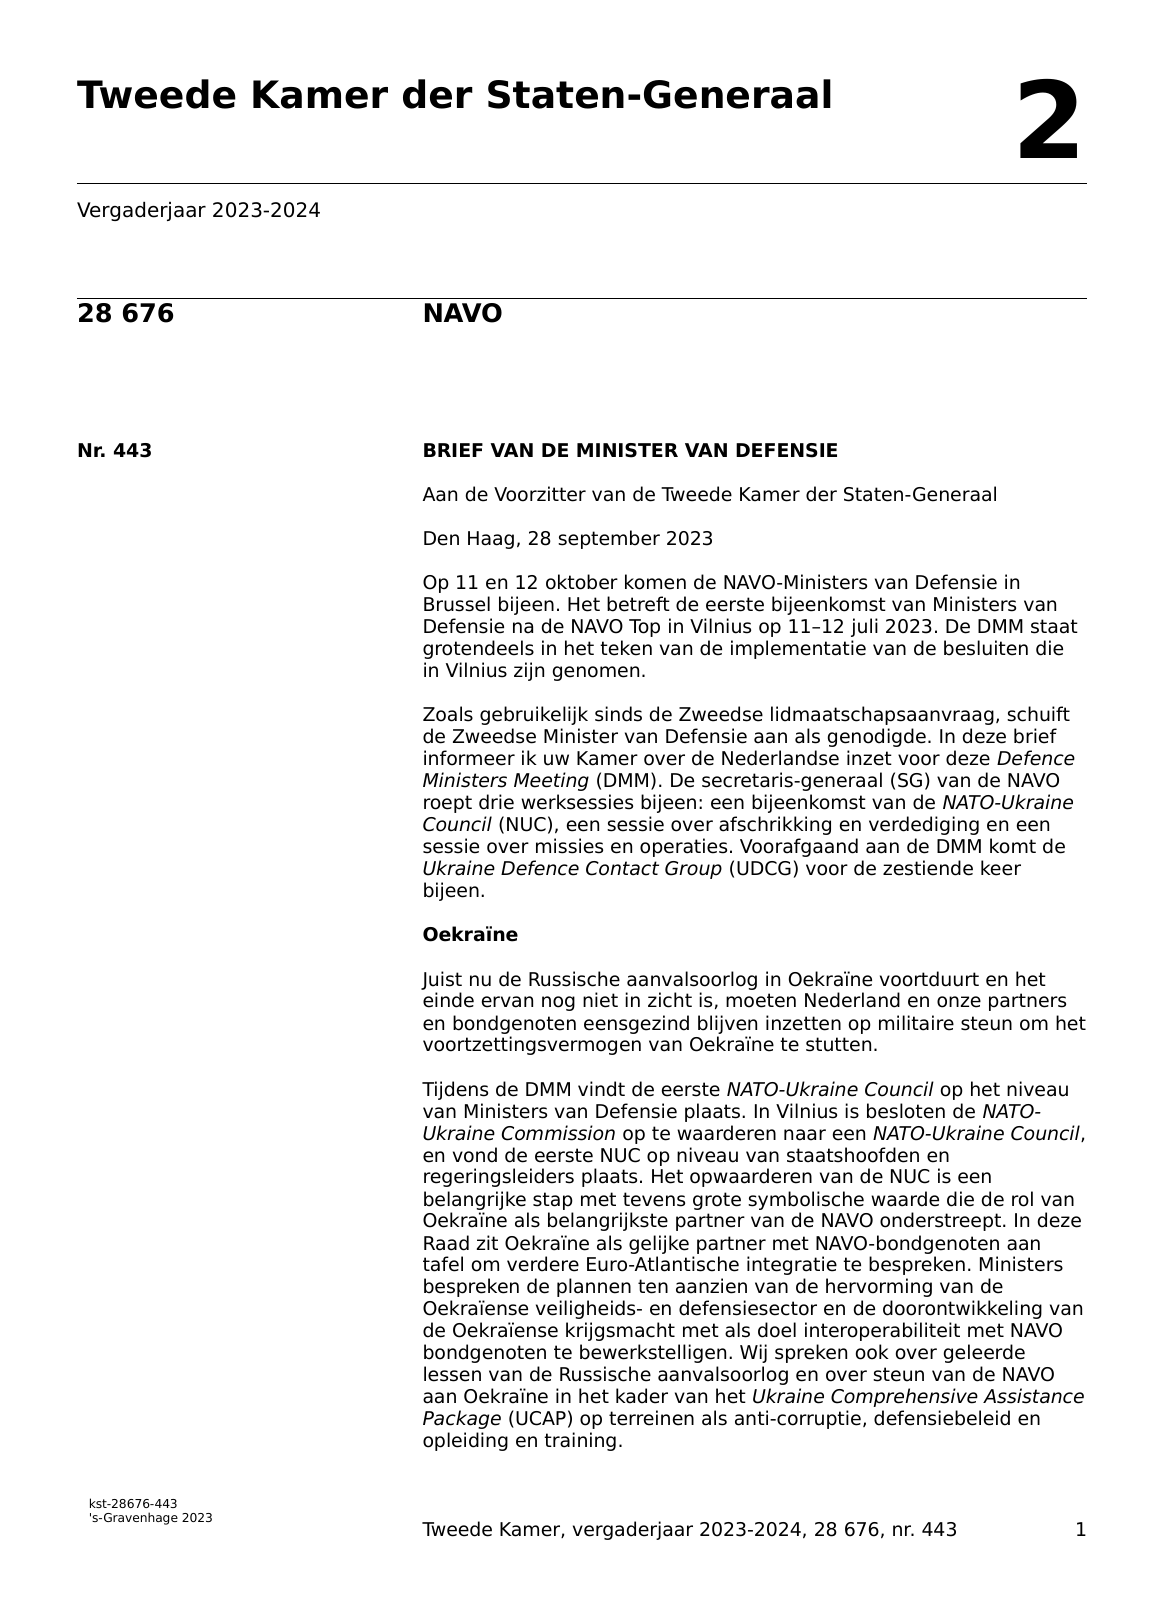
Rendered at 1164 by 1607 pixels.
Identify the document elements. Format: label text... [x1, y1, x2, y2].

text Op 11 en 12 oktober komen de NAVO-Ministers van Defensie in Brussel bijeen. Het betreft de eerste bijeenkomst van Ministers van Defensie na de NAVO Top in Vilnius op 11–12 juli 2023. De DMM staat grotendeels in het teken van de implementatie van de besluiten die in Vilnius zijn genomen. [422, 572, 1087, 682]
text Juist nu de Russische aanvalsoorlog in Oekraïne voortduurt en het einde ervan nog niet in zicht is, moeten Nederland en onze partners en bondgenoten eensgezind blijven inzetten op militaire steun om het voortzettingsvermogen van Oekraïne te stutten. [422, 968, 1087, 1056]
subtitle Oekraïne [422, 924, 1087, 946]
text Den Haag, 28 september 2023 [422, 528, 1087, 550]
text Aan de Voorzitter van de Tweede Kamer der Staten-Generaal [422, 484, 1087, 506]
table_cell Vergaderjaar 2023-2024 [77, 184, 1087, 298]
table_header Tweede Kamer der Staten-Generaal [77, 59, 886, 183]
text 's-Gravenhage 2023 [88, 1511, 323, 1525]
subtitle 28 676 NAVO [77, 299, 1087, 329]
table_header 2 [886, 59, 1087, 183]
text Zoals gebruikelijk sinds de Zweedse lidmaatschapsaanvraag, schuift de Zweedse Minister van Defensie aan als genodigde. In deze brief informeer ik uw Kamer over de Nederlandse inzet voor deze Defence Ministers Meeting (DMM). De secretaris-generaal (SG) van de NAVO roept drie werksessies bijeen: een bijeenkomst van de NATO-Ukraine Council (NUC), een sessie over afschrikking en verdediging en een sessie over missies en operaties. Voorafgaand aan de DMM komt de Ukraine Defence Contact Group (UDCG) voor de zestiende keer bijeen. [422, 704, 1087, 902]
text kst-28676-443 [88, 1497, 323, 1511]
subtitle Nr. 443 BRIEF VAN DE MINISTER VAN DEFENSIE [77, 440, 1087, 462]
text Tijdens de DMM vindt de eerste NATO-Ukraine Council op het niveau van Ministers van Defensie plaats. In Vilnius is besloten de NATO-Ukraine Commission op te waarderen naar een NATO-Ukraine Council, en vond de eerste NUC op niveau van staatshoofden en regeringsleiders plaats. Het opwaarderen van de NUC is een belangrijke stap met tevens grote symbolische waarde die de rol van Oekraïne als belangrijkste partner van de NAVO onderstreept. In deze Raad zit Oekraïne als gelijke partner met NAVO-bondgenoten aan tafel om verdere Euro-Atlantische integratie te bespreken. Ministers bespreken de plannen ten aanzien van de hervorming van de Oekraïense veiligheids- en defensiesector en de doorontwikkeling van de Oekraïense krijgsmacht met als doel interoperabiliteit met NAVO bondgenoten te bewerkstelligen. Wij spreken ook over geleerde lessen van de Russische aanvalsoorlog en over steun van de NAVO aan Oekraïne in het kader van het Ukraine Comprehensive Assistance Package (UCAP) op terreinen als anti-corruptie, defensiebeleid en opleiding en training. [422, 1078, 1087, 1452]
